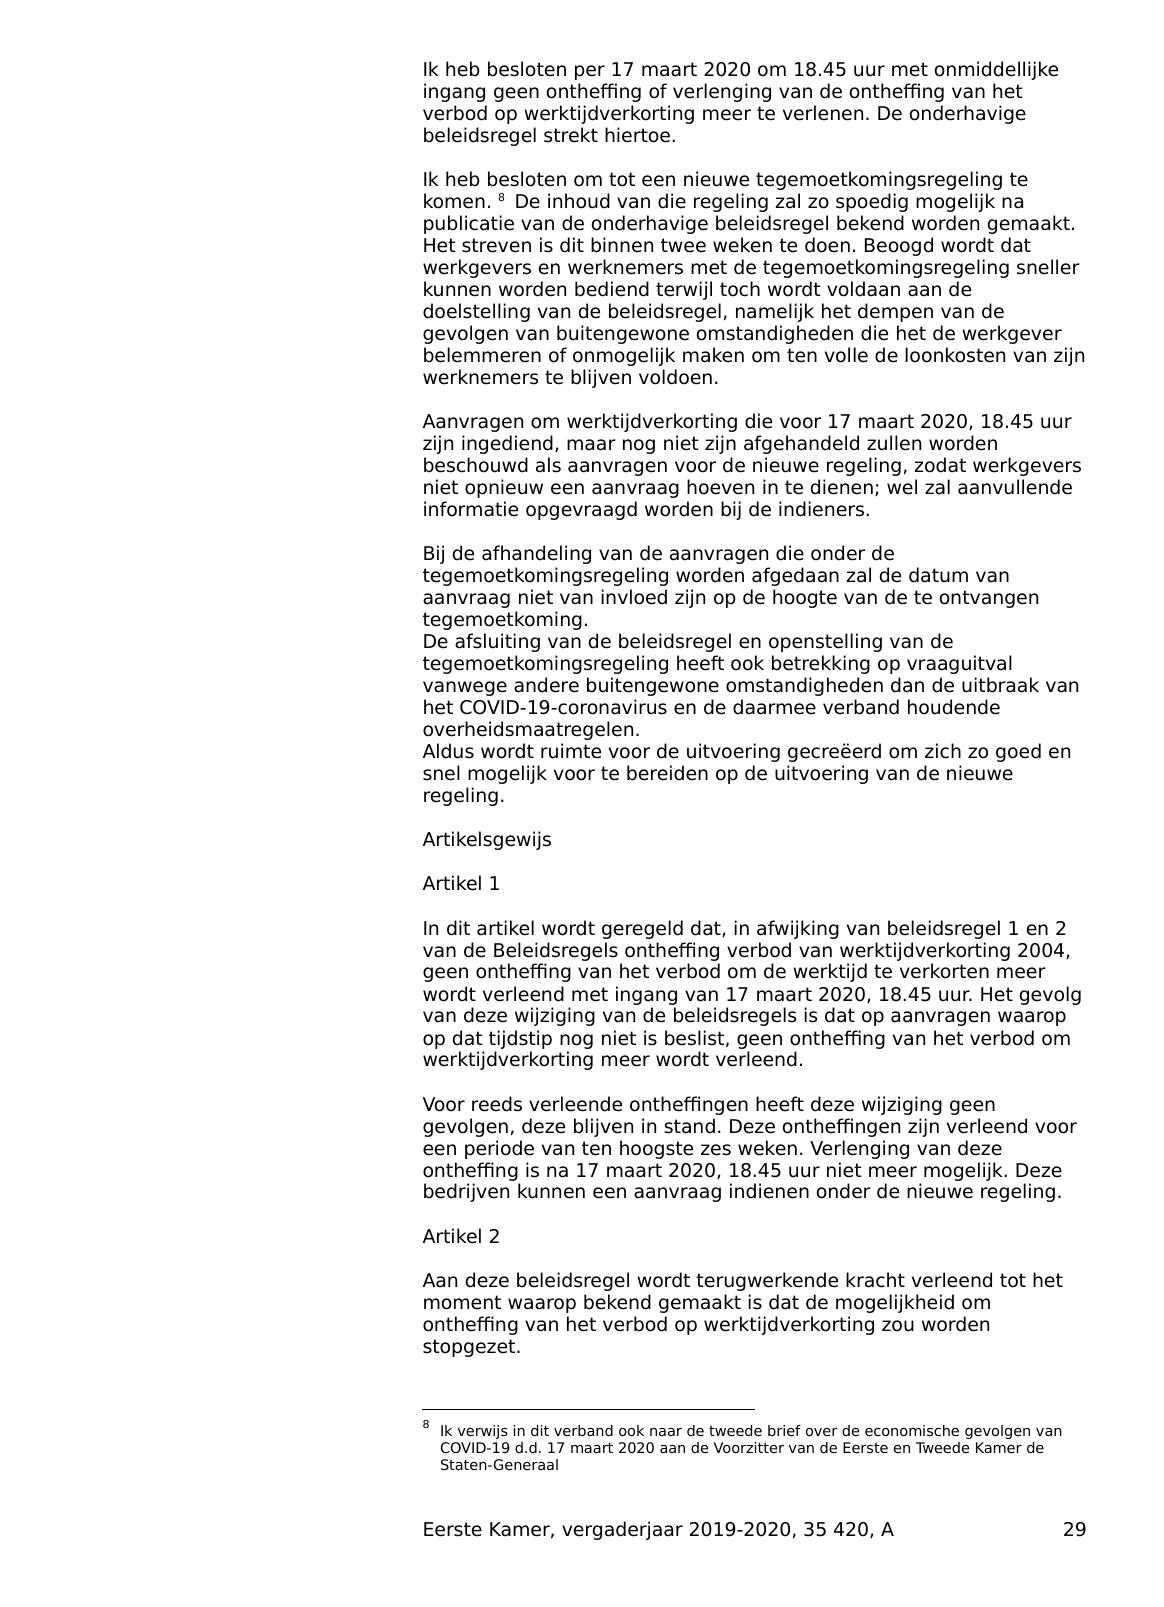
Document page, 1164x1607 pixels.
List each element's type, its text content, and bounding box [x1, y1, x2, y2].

text Ik verwijs in dit verband ook naar de tweede brief over de economische gevolgen van COVID-19 d.d. 17 maart 2020 aan de Voorzitter van de Eerste en Tweede Kamer de Staten-Generaal [422, 1418, 1087, 1474]
text De afsluiting van de beleidsregel en openstelling van de tegemoetkomingsregeling heeft ook betrekking op vraaguitval vanwege andere buitengewone omstandigheden dan de uitbraak van het COVID-19-coronavirus en de daarmee verband houdende overheidsmaatregelen. [422, 631, 1087, 741]
text Aldus wordt ruimte voor de uitvoering gecreëerd om zich zo goed en snel mogelijk voor te bereiden op de uitvoering van de nieuwe regeling. [422, 741, 1087, 807]
text Aanvragen om werktijdverkorting die voor 17 maart 2020, 18.45 uur zijn ingediend, maar nog niet zijn afgehandeld zullen worden beschouwd als aanvragen voor de nieuwe regeling, zodat werkgevers niet opnieuw een aanvraag hoeven in te dienen; wel zal aanvullende informatie opgevraagd worden bij de indieners. [422, 411, 1087, 521]
text In dit artikel wordt geregeld dat, in afwijking van beleidsregel 1 en 2 van de Beleidsregels ontheffing verbod van werktijdverkorting 2004, geen ontheffing van het verbod om de werktijd te verkorten meer wordt verleend met ingang van 17 maart 2020, 18.45 uur. Het gevolg van deze wijziging van de beleidsregels is dat op aanvragen waarop op dat tijdstip nog niet is beslist, geen ontheffing van het verbod om werktijdverkorting meer wordt verleend. [422, 917, 1087, 1071]
text Voor reeds verleende ontheffingen heeft deze wijziging geen gevolgen, deze blijven in stand. Deze ontheffingen zijn verleend voor een periode van ten hoogste zes weken. Verlenging van deze ontheffing is na 17 maart 2020, 18.45 uur niet meer mogelijk. Deze bedrijven kunnen een aanvraag indienen onder de nieuwe regeling. [422, 1093, 1087, 1203]
text Ik heb besloten per 17 maart 2020 om 18.45 uur met onmiddellijke ingang geen ontheffing of verlenging van de ontheffing van het verbod op werktijdverkorting meer te verlenen. De onderhavige beleidsregel strekt hiertoe. [422, 59, 1087, 147]
text Aan deze beleidsregel wordt terugwerkende kracht verleend tot het moment waarop bekend gemaakt is dat de mogelijkheid om ontheffing van het verbod op werktijdverkorting zou worden stopgezet. [422, 1270, 1087, 1358]
text Bij de afhandeling van de aanvragen die onder de tegemoetkomingsregeling worden afgedaan zal de datum van aanvraag niet van invloed zijn op de hoogte van de te ontvangen tegemoetkoming. [422, 543, 1087, 631]
subtitle Artikel 1 [422, 873, 1087, 895]
text Ik heb besloten om tot een nieuwe tegemoetkomingsregeling te komen. De inhoud van die regeling zal zo spoedig mogelijk na publicatie van de onderhavige beleidsregel bekend worden gemaakt. Het streven is dit binnen twee weken te doen. Beoogd wordt dat werkgevers en werknemers met de tegemoetkomingsregeling sneller kunnen worden bediend terwijl toch wordt voldaan aan de doelstelling van de beleidsregel, namelijk het dempen van de gevolgen van buitengewone omstandigheden die het de werkgever belemmeren of onmogelijk maken om ten volle de loonkosten van zijn werknemers te blijven voldoen. [422, 169, 1087, 389]
subtitle Artikelsgewijs [422, 829, 1087, 851]
subtitle Artikel 2 [422, 1226, 1087, 1248]
